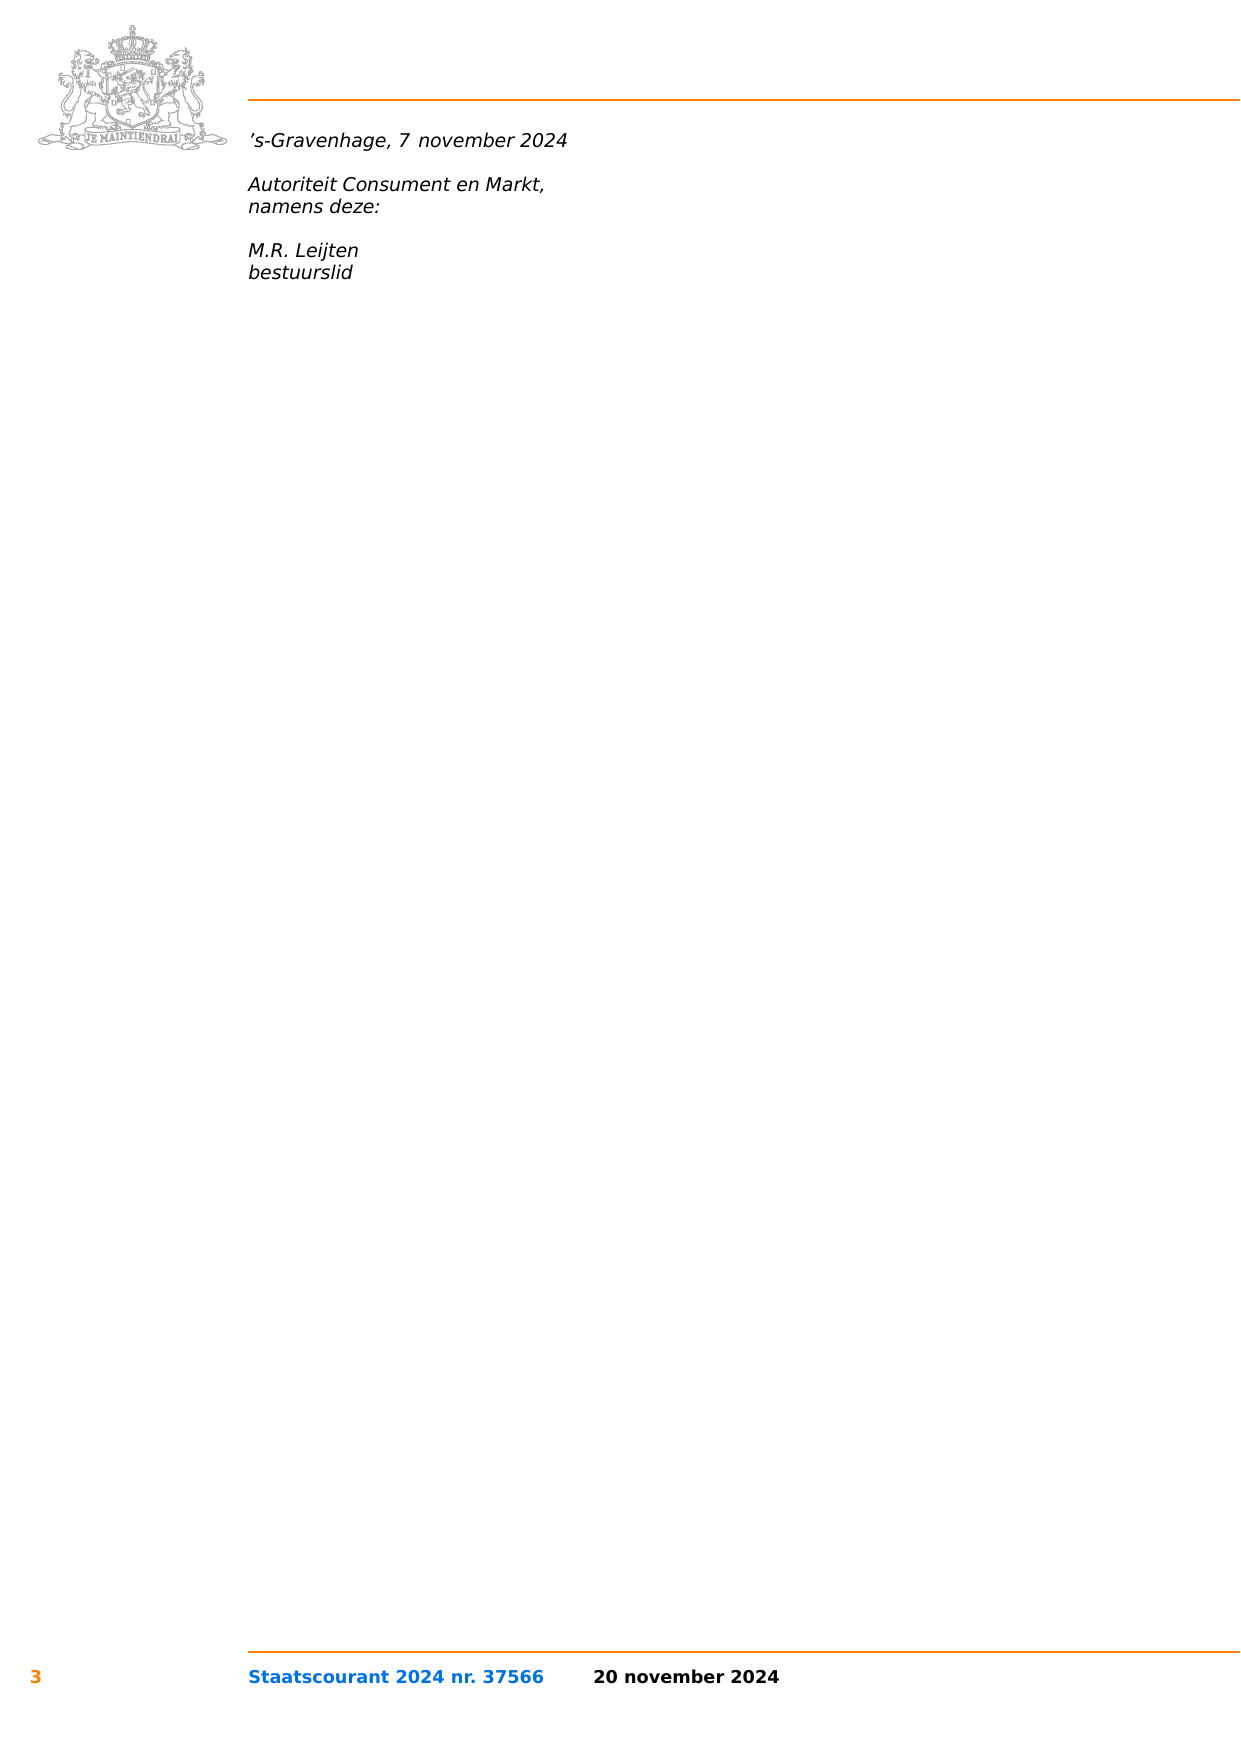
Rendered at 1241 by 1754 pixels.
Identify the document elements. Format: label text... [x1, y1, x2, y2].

text ’s-Gravenhage, 7 november 2024 [248, 130, 1163, 152]
text Autoriteit Consument en Markt, namens deze: M.R. Leijten bestuurslid [248, 174, 1163, 284]
picture [38, 25, 227, 150]
